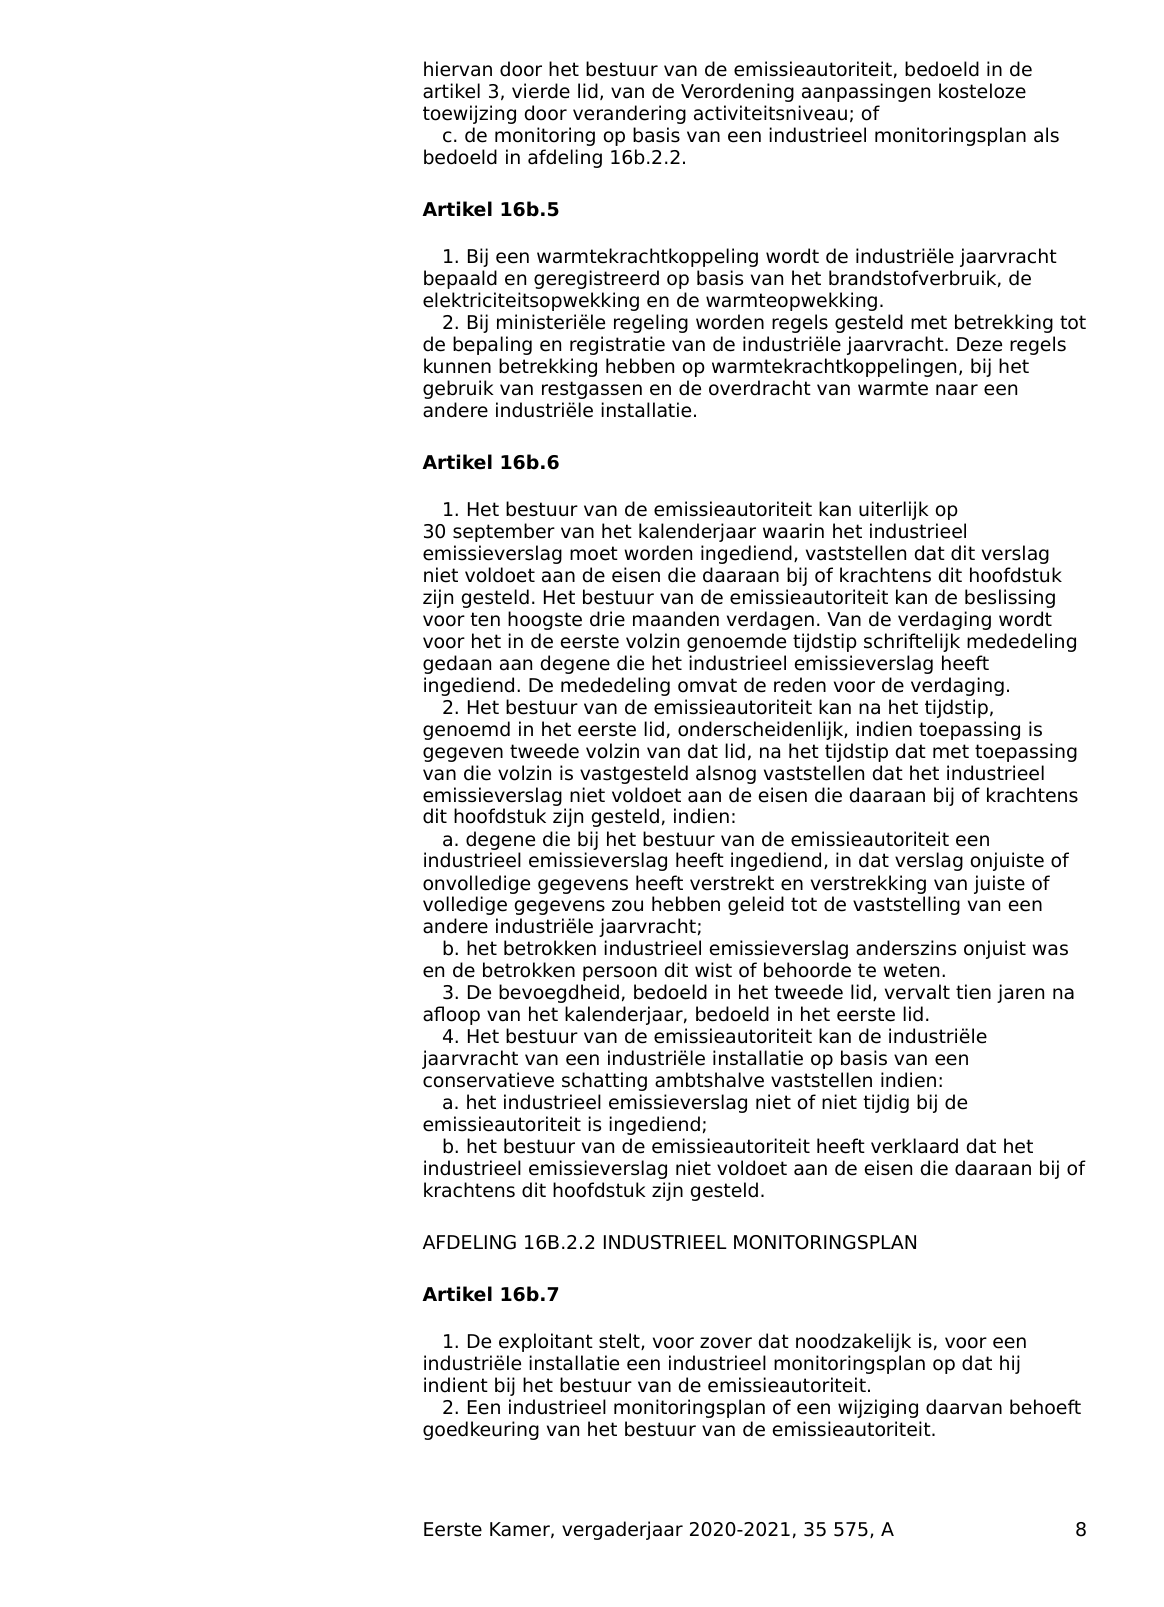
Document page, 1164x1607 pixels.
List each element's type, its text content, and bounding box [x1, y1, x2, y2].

text 1. Bij een warmtekrachtkoppeling wordt de industriële jaarvracht bepaald en geregistreerd op basis van het brandstofverbruik, de elektriciteitsopwekking en de warmteopwekking. [422, 246, 1087, 312]
text 1. De exploitant stelt, voor zover dat noodzakelijk is, voor een industriële installatie een industrieel monitoringsplan op dat hij indient bij het bestuur van de emissieautoriteit. [422, 1331, 1087, 1397]
subtitle Artikel 16b.6 [422, 452, 1087, 474]
text 2. Het bestuur van de emissieautoriteit kan na het tijdstip, genoemd in het eerste lid, onderscheidenlijk, indien toepassing is gegeven tweede volzin van dat lid, na het tijdstip dat met toepassing van die volzin is vastgesteld alsnog vaststellen dat het industrieel emissieverslag niet voldoet aan de eisen die daaraan bij of krachtens dit hoofdstuk zijn gesteld, indien: [422, 697, 1087, 828]
text a. het industrieel emissieverslag niet of niet tijdig bij de emissieautoriteit is ingediend; [422, 1092, 1087, 1136]
text 4. Het bestuur van de emissieautoriteit kan de industriële jaarvracht van een industriële installatie op basis van een conservatieve schatting ambtshalve vaststellen indien: [422, 1026, 1087, 1092]
text hiervan door het bestuur van de emissieautoriteit, bedoeld in de artikel 3, vierde lid, van de Verordening aanpassingen kosteloze toewijzing door verandering activiteitsniveau; of [422, 59, 1087, 125]
text 2. Bij ministeriële regeling worden regels gesteld met betrekking tot de bepaling en registratie van de industriële jaarvracht. Deze regels kunnen betrekking hebben op warmtekrachtkoppelingen, bij het gebruik van restgassen en de overdracht van warmte naar een andere industriële installatie. [422, 312, 1087, 422]
subtitle AFDELING 16B.2.2 INDUSTRIEEL MONITORINGSPLAN [422, 1232, 1087, 1254]
text 1. Het bestuur van de emissieautoriteit kan uiterlijk op 30 september van het kalenderjaar waarin het industrieel emissieverslag moet worden ingediend, vaststellen dat dit verslag niet voldoet aan de eisen die daaraan bij of krachtens dit hoofdstuk zijn gesteld. Het bestuur van de emissieautoriteit kan de beslissing voor ten hoogste drie maanden verdagen. Van de verdaging wordt voor het in de eerste volzin genoemde tijdstip schriftelijk mededeling gedaan aan degene die het industrieel emissieverslag heeft ingediend. De mededeling omvat de reden voor de verdaging. [422, 499, 1087, 697]
text c. de monitoring op basis van een industrieel monitoringsplan als bedoeld in afdeling 16b.2.2. [422, 125, 1087, 169]
text a. degene die bij het bestuur van de emissieautoriteit een industrieel emissieverslag heeft ingediend, in dat verslag onjuiste of onvolledige gegevens heeft verstrekt en verstrekking van juiste of volledige gegevens zou hebben geleid tot de vaststelling van een andere industriële jaarvracht; [422, 828, 1087, 938]
subtitle Artikel 16b.7 [422, 1284, 1087, 1306]
text b. het betrokken industrieel emissieverslag anderszins onjuist was en de betrokken persoon dit wist of behoorde te weten. [422, 938, 1087, 982]
text 2. Een industrieel monitoringsplan of een wijziging daarvan behoeft goedkeuring van het bestuur van de emissieautoriteit. [422, 1397, 1087, 1441]
text b. het bestuur van de emissieautoriteit heeft verklaard dat het industrieel emissieverslag niet voldoet aan de eisen die daaraan bij of krachtens dit hoofdstuk zijn gesteld. [422, 1136, 1087, 1202]
text 3. De bevoegdheid, bedoeld in het tweede lid, vervalt tien jaren na afloop van het kalenderjaar, bedoeld in het eerste lid. [422, 982, 1087, 1026]
subtitle Artikel 16b.5 [422, 199, 1087, 221]
